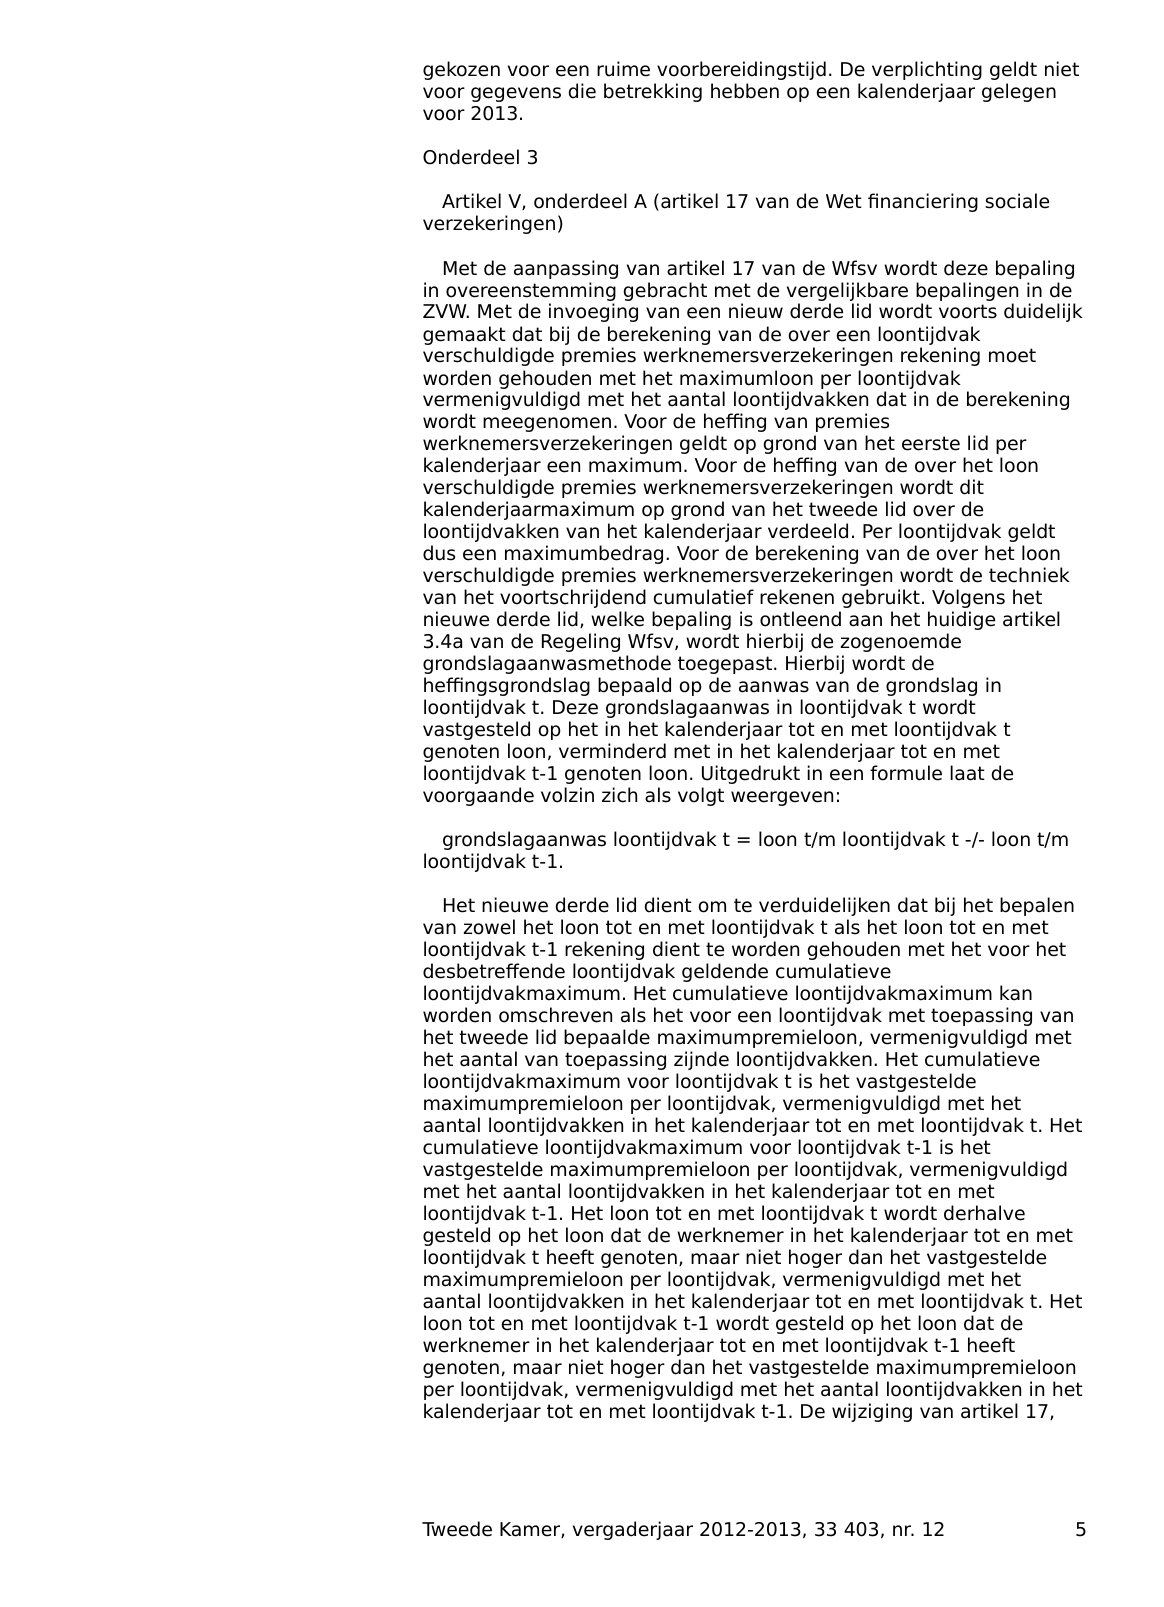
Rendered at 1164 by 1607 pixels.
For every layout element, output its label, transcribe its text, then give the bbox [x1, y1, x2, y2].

text Het nieuwe derde lid dient om te verduidelijken dat bij het bepalen van zowel het loon tot en met loontijdvak t als het loon tot en met loontijdvak t-1 rekening dient te worden gehouden met het voor het desbetreffende loontijdvak geldende cumulatieve loontijdvakmaximum. Het cumulatieve loontijdvakmaximum kan worden omschreven als het voor een loontijdvak met toepassing van het tweede lid bepaalde maximumpremieloon, vermenigvuldigd met het aantal van toepassing zijnde loontijdvakken. Het cumulatieve loontijdvakmaximum voor loontijdvak t is het vastgestelde maximumpremieloon per loontijdvak, vermenigvuldigd met het aantal loontijdvakken in het kalenderjaar tot en met loontijdvak t. Het cumulatieve loontijdvakmaximum voor loontijdvak t-1 is het vastgestelde maximumpremieloon per loontijdvak, vermenigvuldigd met het aantal loontijdvakken in het kalenderjaar tot en met loontijdvak t-1. Het loon tot en met loontijdvak t wordt derhalve gesteld op het loon dat de werknemer in het kalenderjaar tot en met loontijdvak t heeft genoten, maar niet hoger dan het vastgestelde maximumpremieloon per loontijdvak, vermenigvuldigd met het aantal loontijdvakken in het kalenderjaar tot en met loontijdvak t. Het loon tot en met loontijdvak t-1 wordt gesteld op het loon dat de werknemer in het kalenderjaar tot en met loontijdvak t-1 heeft genoten, maar niet hoger dan het vastgestelde maximumpremieloon per loontijdvak, vermenigvuldigd met het aantal loontijdvakken in het kalenderjaar tot en met loontijdvak t-1. De wijziging van artikel 17, [422, 895, 1087, 1423]
text grondslagaanwas loontijdvak t = loon t/m loontijdvak t -/- loon t/m loontijdvak t-1. [422, 829, 1087, 873]
subtitle Onderdeel 3 [422, 147, 1087, 169]
text Met de aanpassing van artikel 17 van de Wfsv wordt deze bepaling in overeenstemming gebracht met de vergelijkbare bepalingen in de ZVW. Met de invoeging van een nieuw derde lid wordt voorts duidelijk gemaakt dat bij de berekening van de over een loontijdvak verschuldigde premies werknemersverzekeringen rekening moet worden gehouden met het maximumloon per loontijdvak vermenigvuldigd met het aantal loontijdvakken dat in de berekening wordt meegenomen. Voor de heffing van premies werknemersverzekeringen geldt op grond van het eerste lid per kalenderjaar een maximum. Voor de heffing van de over het loon verschuldigde premies werknemersverzekeringen wordt dit kalenderjaarmaximum op grond van het tweede lid over de loontijdvakken van het kalenderjaar verdeeld. Per loontijdvak geldt dus een maximumbedrag. Voor de berekening van de over het loon verschuldigde premies werknemersverzekeringen wordt de techniek van het voortschrijdend cumulatief rekenen gebruikt. Volgens het nieuwe derde lid, welke bepaling is ontleend aan het huidige artikel 3.4a van de Regeling Wfsv, wordt hierbij de zogenoemde grondslagaanwasmethode toegepast. Hierbij wordt de heffingsgrondslag bepaald op de aanwas van de grondslag in loontijdvak t. Deze grondslagaanwas in loontijdvak t wordt vastgesteld op het in het kalenderjaar tot en met loontijdvak t genoten loon, verminderd met in het kalenderjaar tot en met loontijdvak t-1 genoten loon. Uitgedrukt in een formule laat de voorgaande volzin zich als volgt weergeven: [422, 257, 1087, 807]
text Artikel V, onderdeel A (artikel 17 van de Wet financiering sociale verzekeringen) [422, 191, 1087, 235]
text gekozen voor een ruime voorbereidingstijd. De verplichting geldt niet voor gegevens die betrekking hebben op een kalenderjaar gelegen voor 2013. [422, 59, 1087, 125]
